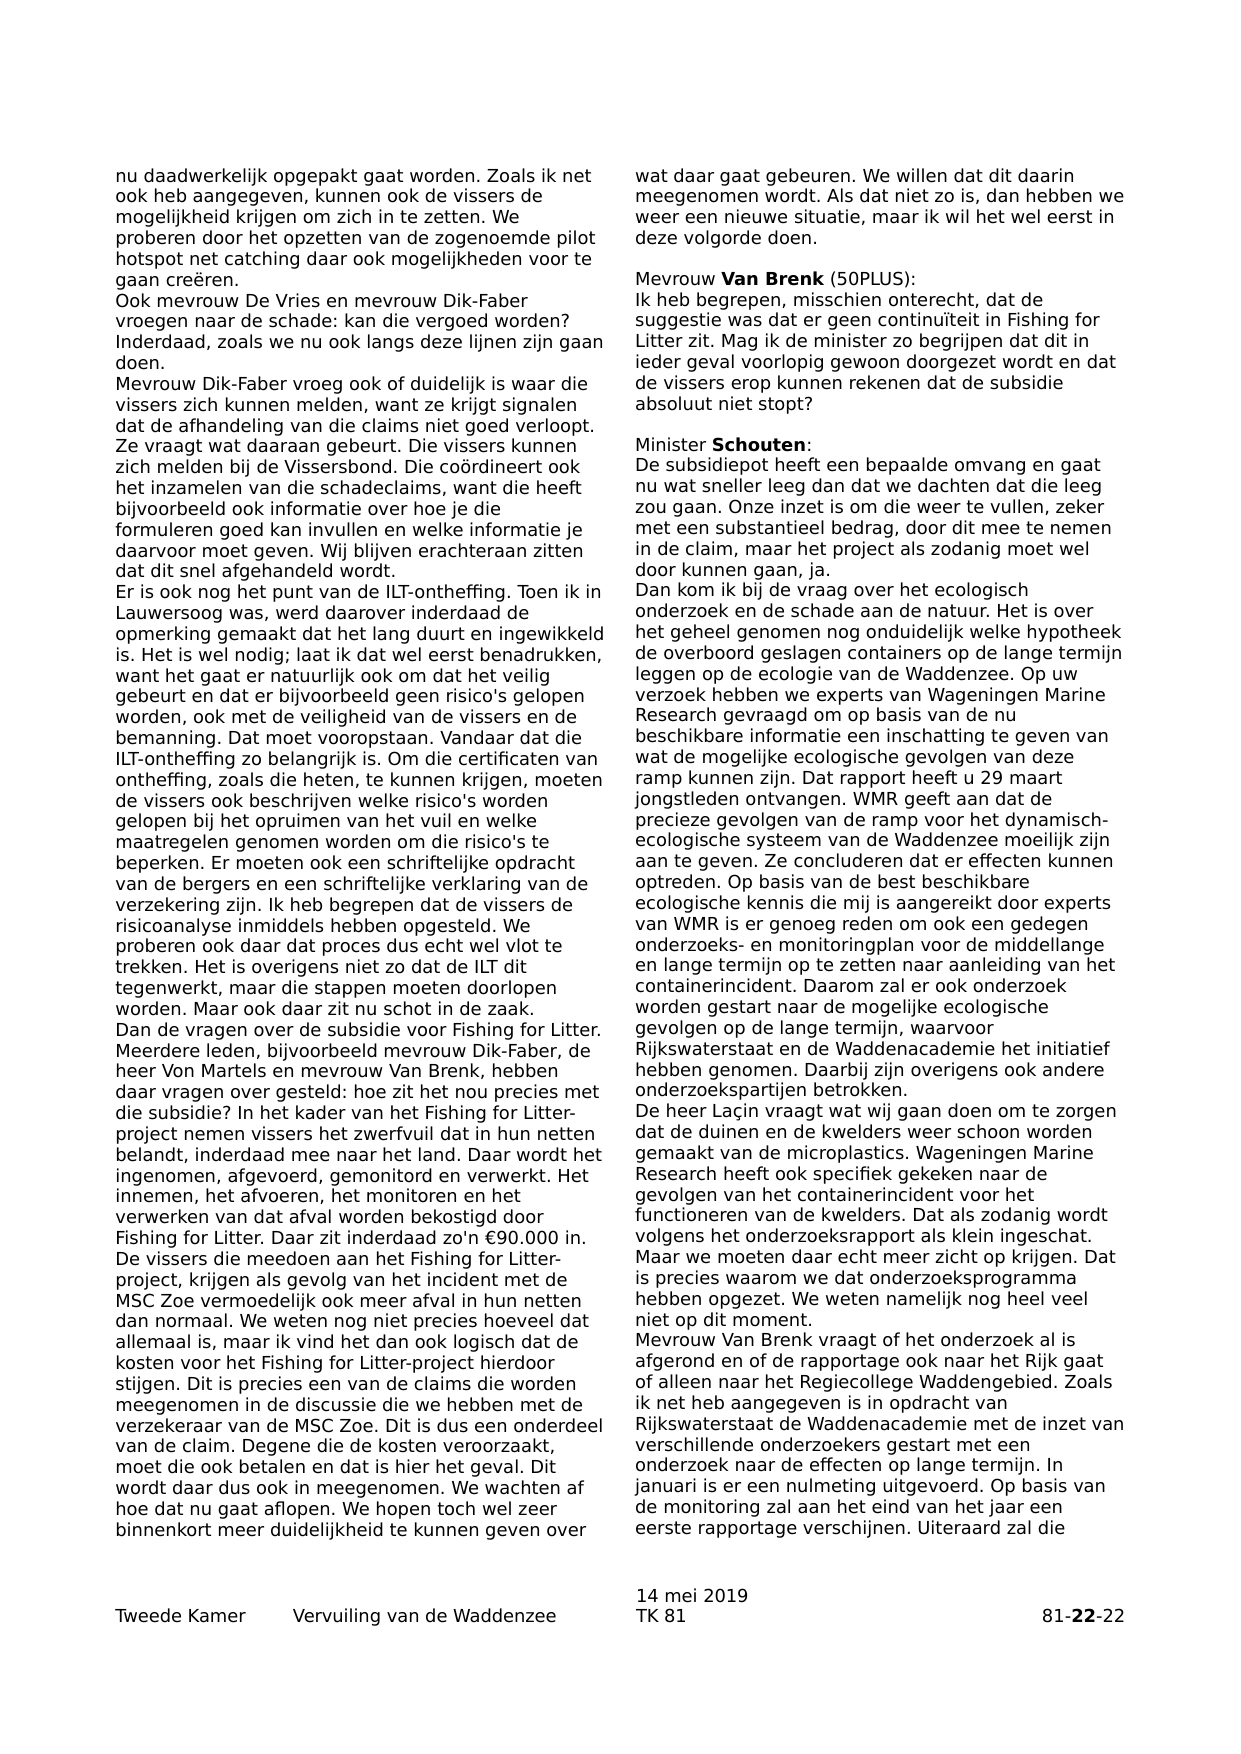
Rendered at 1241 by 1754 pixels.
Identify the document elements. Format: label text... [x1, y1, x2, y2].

text Mevrouw Dik-Faber vroeg ook of duidelijk is waar die vissers zich kunnen melden, want ze krijgt signalen dat de afhandeling van die claims niet goed verloopt. Ze vraagt wat daaraan gebeurt. Die vissers kunnen zich melden bij de Vissersbond. Die coördineert ook het inzamelen van die schadeclaims, want die heeft bijvoorbeeld ook informatie over hoe je die formuleren goed kan invullen en welke informatie je daarvoor moet geven. Wij blijven erachteraan zitten dat dit snel afgehandeld wordt. [115, 374, 605, 582]
text Ik heb begrepen, misschien onterecht, dat de suggestie was dat er geen continuïteit in Fishing for Litter zit. Mag ik de minister zo begrijpen dat dit in ieder geval voorlopig gewoon doorgezet wordt en dat de vissers erop kunnen rekenen dat de subsidie absoluut niet stopt? [635, 289, 1125, 414]
text Mevrouw Van Brenk vraagt of het onderzoek al is afgerond en of de rapportage ook naar het Rijk gaat of alleen naar het Regiecollege Waddengebied. Zoals ik net heb aangegeven is in opdracht van Rijkswaterstaat de Waddenacademie met de inzet van verschillende onderzoekers gestart met een onderzoek naar de effecten op lange termijn. In januari is er een nulmeting uitgevoerd. Op basis van de monitoring zal aan het eind van het jaar een eerste rapportage verschijnen. Uiteraard zal die [635, 1330, 1125, 1538]
text Dan kom ik bij de vraag over het ecologisch onderzoek en de schade aan de natuur. Het is over het geheel genomen nog onduidelijk welke hypotheek de overboord geslagen containers op de lange termijn leggen op de ecologie van de Waddenzee. Op uw verzoek hebben we experts van Wageningen Marine Research gevraagd om op basis van de nu beschikbare informatie een inschatting te geven van wat de mogelijke ecologische gevolgen van deze ramp kunnen zijn. Dat rapport heeft u 29 maart jongstleden ontvangen. WMR geeft aan dat de precieze gevolgen van de ramp voor het dynamisch-ecologische systeem van de Waddenzee moeilijk zijn aan te geven. Ze concluderen dat er effecten kunnen optreden. Op basis van de best beschikbare ecologische kennis die mij is aangereikt door experts van WMR is er genoeg reden om ook een gedegen onderzoeks- en monitoringplan voor de middellange en lange termijn op te zetten naar aanleiding van het containerincident. Daarom zal er ook onderzoek worden gestart naar de mogelijke ecologische gevolgen op de lange termijn, waarvoor Rijkswaterstaat en de Waddenacademie het initiatief hebben genomen. Daarbij zijn overigens ook andere onderzoekspartijen betrokken. [635, 580, 1125, 1101]
text Minister Schouten: [635, 434, 1125, 455]
text nu daadwerkelijk opgepakt gaat worden. Zoals ik net ook heb aangegeven, kunnen ook de vissers de mogelijkheid krijgen om zich in te zetten. We proberen door het opzetten van de zogenoemde pilot hotspot net catching daar ook mogelijkheden voor te gaan creëren. [115, 165, 605, 290]
text Mevrouw Van Brenk (50PLUS): [635, 269, 1125, 289]
text Ook mevrouw De Vries en mevrouw Dik-Faber vroegen naar de schade: kan die vergoed worden? Inderdaad, zoals we nu ook langs deze lijnen zijn gaan doen. [115, 290, 605, 374]
text De heer Laçin vraagt wat wij gaan doen om te zorgen dat de duinen en de kwelders weer schoon worden gemaakt van de microplastics. Wageningen Marine Research heeft ook specifiek gekeken naar de gevolgen van het containerincident voor het functioneren van de kwelders. Dat als zodanig wordt volgens het onderzoeksrapport als klein ingeschat. Maar we moeten daar echt meer zicht op krijgen. Dat is precies waarom we dat onderzoeksprogramma hebben opgezet. We weten namelijk nog heel veel niet op dit moment. [635, 1101, 1125, 1330]
text Er is ook nog het punt van de ILT-ontheffing. Toen ik in Lauwersoog was, werd daarover inderdaad de opmerking gemaakt dat het lang duurt en ingewikkeld is. Het is wel nodig; laat ik dat wel eerst benadrukken, want het gaat er natuurlijk ook om dat het veilig gebeurt en dat er bijvoorbeeld geen risico's gelopen worden, ook met de veiligheid van de vissers en de bemanning. Dat moet vooropstaan. Vandaar dat die ILT-ontheffing zo belangrijk is. Om die certificaten van ontheffing, zoals die heten, te kunnen krijgen, moeten de vissers ook beschrijven welke risico's worden gelopen bij het opruimen van het vuil en welke maatregelen genomen worden om die risico's te beperken. Er moeten ook een schriftelijke opdracht van de bergers en een schriftelijke verklaring van de verzekering zijn. Ik heb begrepen dat de vissers de risicoanalyse inmiddels hebben opgesteld. We proberen ook daar dat proces dus echt wel vlot te trekken. Het is overigens niet zo dat de ILT dit tegenwerkt, maar die stappen moeten doorlopen worden. Maar ook daar zit nu schot in de zaak. [115, 582, 605, 1019]
text wat daar gaat gebeuren. We willen dat dit daarin meegenomen wordt. Als dat niet zo is, dan hebben we weer een nieuwe situatie, maar ik wil het wel eerst in deze volgorde doen. [635, 165, 1125, 249]
text De subsidiepot heeft een bepaalde omvang en gaat nu wat sneller leeg dan dat we dachten dat die leeg zou gaan. Onze inzet is om die weer te vullen, zeker met een substantieel bedrag, door dit mee te nemen in de claim, maar het project als zodanig moet wel door kunnen gaan, ja. [635, 455, 1125, 580]
text Dan de vragen over de subsidie voor Fishing for Litter. Meerdere leden, bijvoorbeeld mevrouw Dik-Faber, de heer Von Martels en mevrouw Van Brenk, hebben daar vragen over gesteld: hoe zit het nou precies met die subsidie? In het kader van het Fishing for Litter-project nemen vissers het zwerfvuil dat in hun netten belandt, inderdaad mee naar het land. Daar wordt het ingenomen, afgevoerd, gemonitord en verwerkt. Het innemen, het afvoeren, het monitoren en het verwerken van dat afval worden bekostigd door Fishing for Litter. Daar zit inderdaad zo'n €90.000 in. De vissers die meedoen aan het Fishing for Litter-project, krijgen als gevolg van het incident met de MSC Zoe vermoedelijk ook meer afval in hun netten dan normaal. We weten nog niet precies hoeveel dat allemaal is, maar ik vind het dan ook logisch dat de kosten voor het Fishing for Litter-project hierdoor stijgen. Dit is precies een van de claims die worden meegenomen in de discussie die we hebben met de verzekeraar van de MSC Zoe. Dit is dus een onderdeel van de claim. Degene die de kosten veroorzaakt, moet die ook betalen en dat is hier het geval. Dit wordt daar dus ook in meegenomen. We wachten af hoe dat nu gaat aflopen. We hopen toch wel zeer binnenkort meer duidelijkheid te kunnen geven over [115, 1019, 605, 1540]
